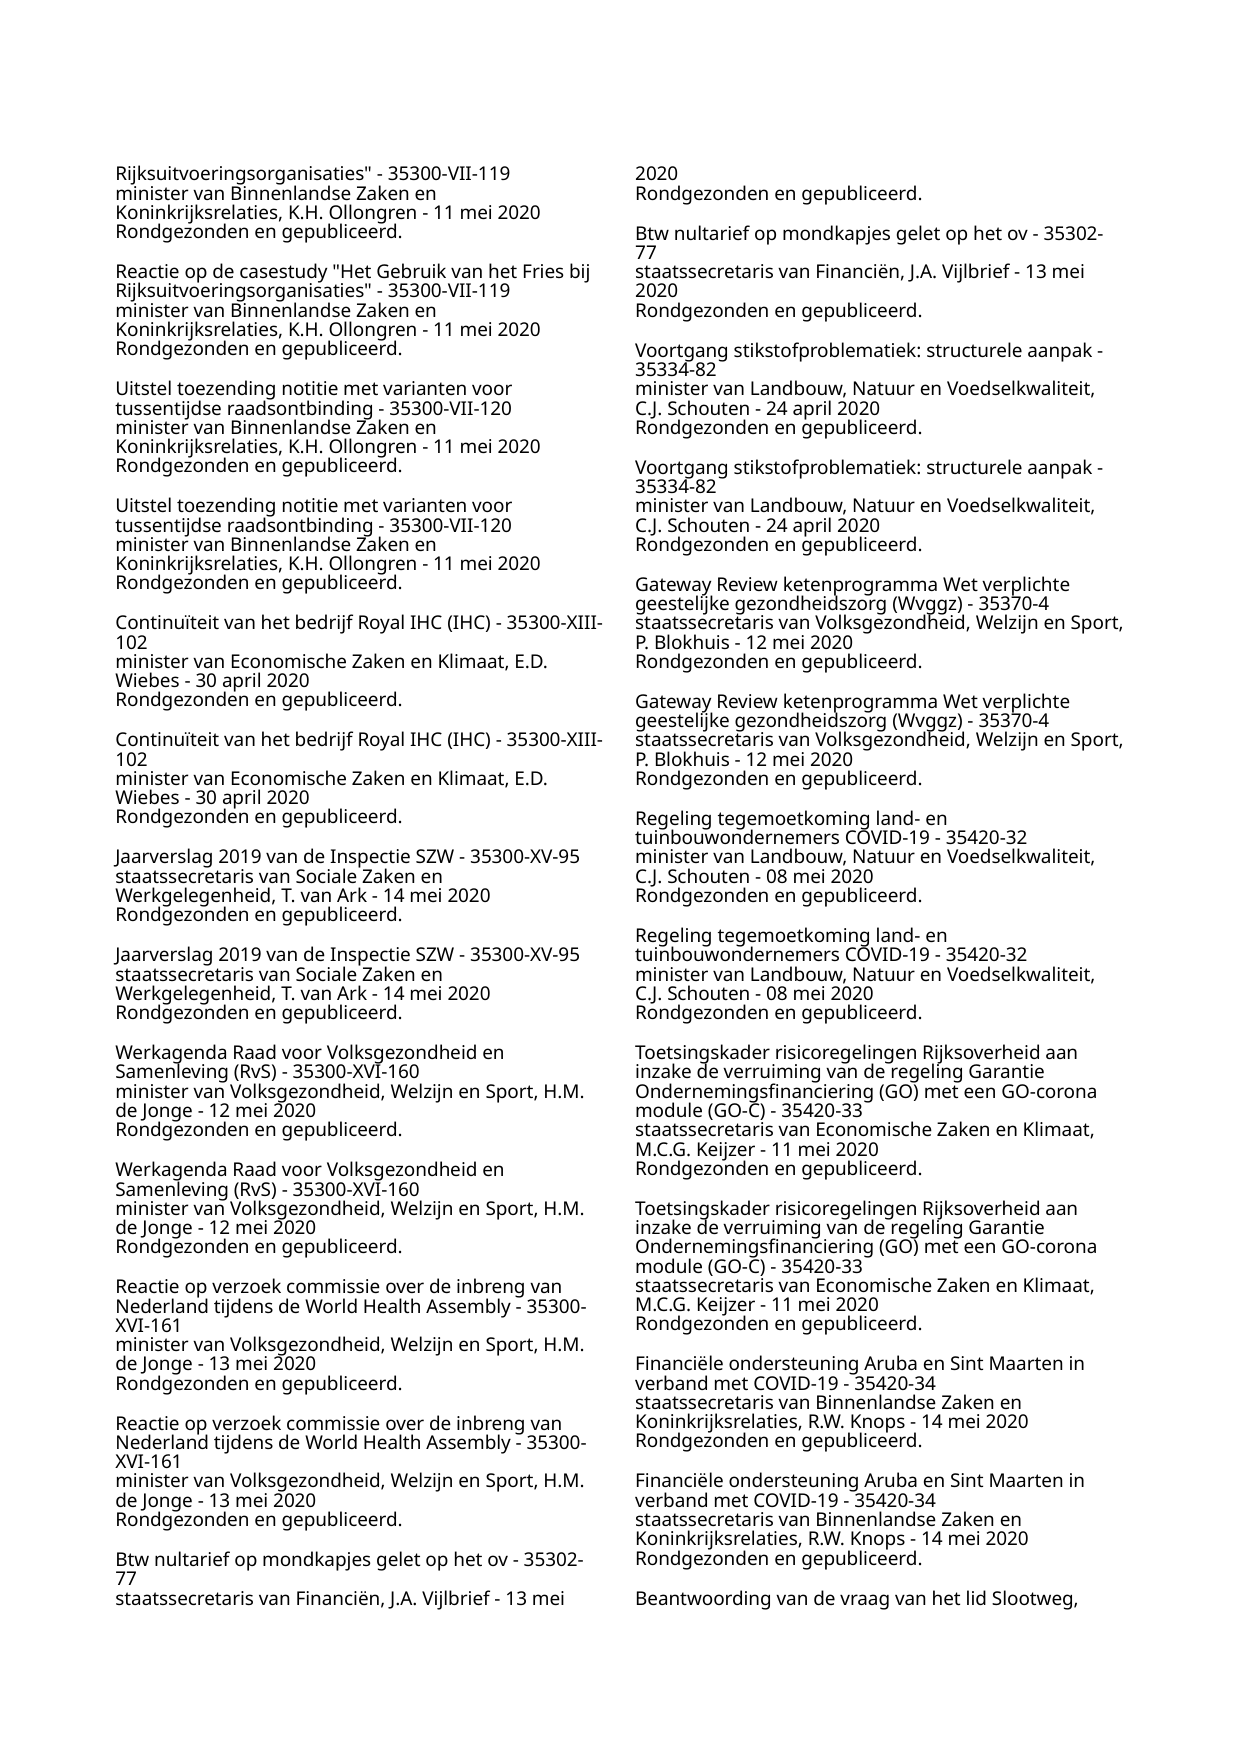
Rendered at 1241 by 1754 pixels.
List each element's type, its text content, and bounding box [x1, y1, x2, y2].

text Beantwoording van de vraag van het lid Slootweg, [635, 1589, 1125, 1609]
text Rondgezonden en gepubliceerd. [635, 1004, 1125, 1023]
text Financiële ondersteuning Aruba en Sint Maarten in verband met COVID-19 - 35420-34 [635, 1472, 1125, 1511]
text Rondgezonden en gepubliceerd. [115, 1375, 605, 1394]
text staatssecretaris van Volksgezondheid, Welzijn en Sport, P. Blokhuis - 12 mei 2020 [635, 731, 1125, 770]
text Rondgezonden en gepubliceerd. [115, 1004, 605, 1023]
text Uitstel toezending notitie met varianten voor tussentijdse raadsontbinding - 35300-VII-120 [115, 497, 605, 536]
text Rondgezonden en gepubliceerd. [115, 808, 605, 828]
text minister van Volksgezondheid, Welzijn en Sport, H.M. de Jonge - 13 mei 2020 [115, 1472, 605, 1511]
text staatssecretaris van Binnenlandse Zaken en Koninkrijksrelaties, R.W. Knops - 14 mei 2020 [635, 1394, 1125, 1432]
text Reactie op de casestudy "Het Gebruik van het Fries bij Rijksuitvoeringsorganisaties" - 35300-VII-119 [115, 263, 605, 302]
text staatssecretaris van Sociale Zaken en Werkgelegenheid, T. van Ark - 14 mei 2020 [115, 966, 605, 1004]
text Btw nultarief op mondkapjes gelet op het ov - 35302-77 [635, 224, 1125, 263]
text Uitstel toezending notitie met varianten voor tussentijdse raadsontbinding - 35300-VII-120 [115, 380, 605, 419]
text Reactie op verzoek commissie over de inbreng van Nederland tijdens de World Health Assembly - 35300-XVI-161 [115, 1415, 605, 1472]
text minister van Economische Zaken en Klimaat, E.D. Wiebes - 30 april 2020 [115, 653, 605, 691]
text Jaarverslag 2019 van de Inspectie SZW - 35300-XV-95 [115, 848, 605, 868]
text Rondgezonden en gepubliceerd. [115, 1121, 605, 1141]
text 2020 [635, 165, 1125, 184]
text staatssecretaris van Sociale Zaken en Werkgelegenheid, T. van Ark - 14 mei 2020 [115, 868, 605, 906]
text minister van Binnenlandse Zaken en Koninkrijksrelaties, K.H. Ollongren - 11 mei 2020 [115, 302, 605, 340]
text staatssecretaris van Binnenlandse Zaken en Koninkrijksrelaties, R.W. Knops - 14 mei 2020 [635, 1511, 1125, 1549]
text minister van Volksgezondheid, Welzijn en Sport, H.M. de Jonge - 13 mei 2020 [115, 1336, 605, 1375]
text Rondgezonden en gepubliceerd. [635, 536, 1125, 555]
text Rondgezonden en gepubliceerd. [115, 223, 605, 242]
text minister van Landbouw, Natuur en Voedselkwaliteit, C.J. Schouten - 24 april 2020 [635, 380, 1125, 419]
text Jaarverslag 2019 van de Inspectie SZW - 35300-XV-95 [115, 946, 605, 966]
text Voortgang stikstofproblematiek: structurele aanpak - 35334-82 [635, 342, 1125, 380]
text staatssecretaris van Economische Zaken en Klimaat, M.C.G. Keijzer - 11 mei 2020 [635, 1277, 1125, 1315]
text Rondgezonden en gepubliceerd. [115, 906, 605, 926]
text Btw nultarief op mondkapjes gelet op het ov - 35302-77 [115, 1551, 605, 1589]
text Rondgezonden en gepubliceerd. [635, 653, 1125, 672]
text Rondgezonden en gepubliceerd. [115, 1511, 605, 1530]
text Rondgezonden en gepubliceerd. [115, 457, 605, 477]
text Rondgezonden en gepubliceerd. [635, 419, 1125, 438]
text staatssecretaris van Financiën, J.A. Vijlbrief - 13 mei [115, 1589, 605, 1609]
text Rondgezonden en gepubliceerd. [635, 1549, 1125, 1569]
text Voortgang stikstofproblematiek: structurele aanpak - 35334-82 [635, 459, 1125, 497]
text Rondgezonden en gepubliceerd. [635, 1160, 1125, 1179]
text Rondgezonden en gepubliceerd. [115, 691, 605, 711]
text Gateway Review ketenprogramma Wet verplichte geestelijke gezondheidszorg (Wvggz) - 35370-4 [635, 693, 1125, 731]
text minister van Binnenlandse Zaken en Koninkrijksrelaties, K.H. Ollongren - 11 mei 2020 [115, 184, 605, 223]
text Reactie op verzoek commissie over de inbreng van Nederland tijdens de World Health Assembly - 35300-XVI-161 [115, 1278, 605, 1336]
text Regeling tegemoetkoming land- en tuinbouwondernemers COVID-19 - 35420-32 [635, 810, 1125, 848]
text Rondgezonden en gepubliceerd. [115, 340, 605, 359]
text Rondgezonden en gepubliceerd. [635, 770, 1125, 789]
text Werkagenda Raad voor Volksgezondheid en Samenleving (RvS) - 35300-XVI-160 [115, 1044, 605, 1083]
text minister van Binnenlandse Zaken en Koninkrijksrelaties, K.H. Ollongren - 11 mei 2020 [115, 536, 605, 574]
text minister van Volksgezondheid, Welzijn en Sport, H.M. de Jonge - 12 mei 2020 [115, 1200, 605, 1238]
text minister van Binnenlandse Zaken en Koninkrijksrelaties, K.H. Ollongren - 11 mei 2020 [115, 419, 605, 457]
text staatssecretaris van Financiën, J.A. Vijlbrief - 13 mei 2020 [635, 263, 1125, 302]
text minister van Volksgezondheid, Welzijn en Sport, H.M. de Jonge - 12 mei 2020 [115, 1083, 605, 1121]
text minister van Landbouw, Natuur en Voedselkwaliteit, C.J. Schouten - 24 april 2020 [635, 497, 1125, 536]
text Toetsingskader risicoregelingen Rijksoverheid aan inzake de verruiming van de regeling Garantie Ondernemingsfinanciering (GO) met een GO-corona module (GO-C) - 35420-33 [635, 1044, 1125, 1121]
text Financiële ondersteuning Aruba en Sint Maarten in verband met COVID-19 - 35420-34 [635, 1355, 1125, 1394]
text staatssecretaris van Volksgezondheid, Welzijn en Sport, P. Blokhuis - 12 mei 2020 [635, 614, 1125, 653]
text Continuïteit van het bedrijf Royal IHC (IHC) - 35300-XIII-102 [115, 614, 605, 653]
text minister van Landbouw, Natuur en Voedselkwaliteit, C.J. Schouten - 08 mei 2020 [635, 848, 1125, 887]
text Toetsingskader risicoregelingen Rijksoverheid aan inzake de verruiming van de regeling Garantie Ondernemingsfinanciering (GO) met een GO-corona module (GO-C) - 35420-33 [635, 1200, 1125, 1277]
text Regeling tegemoetkoming land- en tuinbouwondernemers COVID-19 - 35420-32 [635, 927, 1125, 966]
text Rondgezonden en gepubliceerd. [115, 1238, 605, 1258]
text minister van Economische Zaken en Klimaat, E.D. Wiebes - 30 april 2020 [115, 770, 605, 808]
text Rondgezonden en gepubliceerd. [635, 302, 1125, 321]
text Werkagenda Raad voor Volksgezondheid en Samenleving (RvS) - 35300-XVI-160 [115, 1161, 605, 1200]
text Rondgezonden en gepubliceerd. [635, 184, 1125, 204]
text Rondgezonden en gepubliceerd. [635, 1432, 1125, 1452]
text Rijksuitvoeringsorganisaties" - 35300-VII-119 [115, 165, 605, 184]
text Continuïteit van het bedrijf Royal IHC (IHC) - 35300-XIII-102 [115, 731, 605, 770]
text minister van Landbouw, Natuur en Voedselkwaliteit, C.J. Schouten - 08 mei 2020 [635, 966, 1125, 1004]
text Rondgezonden en gepubliceerd. [115, 574, 605, 594]
text staatssecretaris van Economische Zaken en Klimaat, M.C.G. Keijzer - 11 mei 2020 [635, 1121, 1125, 1160]
text Rondgezonden en gepubliceerd. [635, 1315, 1125, 1335]
text Gateway Review ketenprogramma Wet verplichte geestelijke gezondheidszorg (Wvggz) - 35370-4 [635, 576, 1125, 614]
text Rondgezonden en gepubliceerd. [635, 887, 1125, 906]
